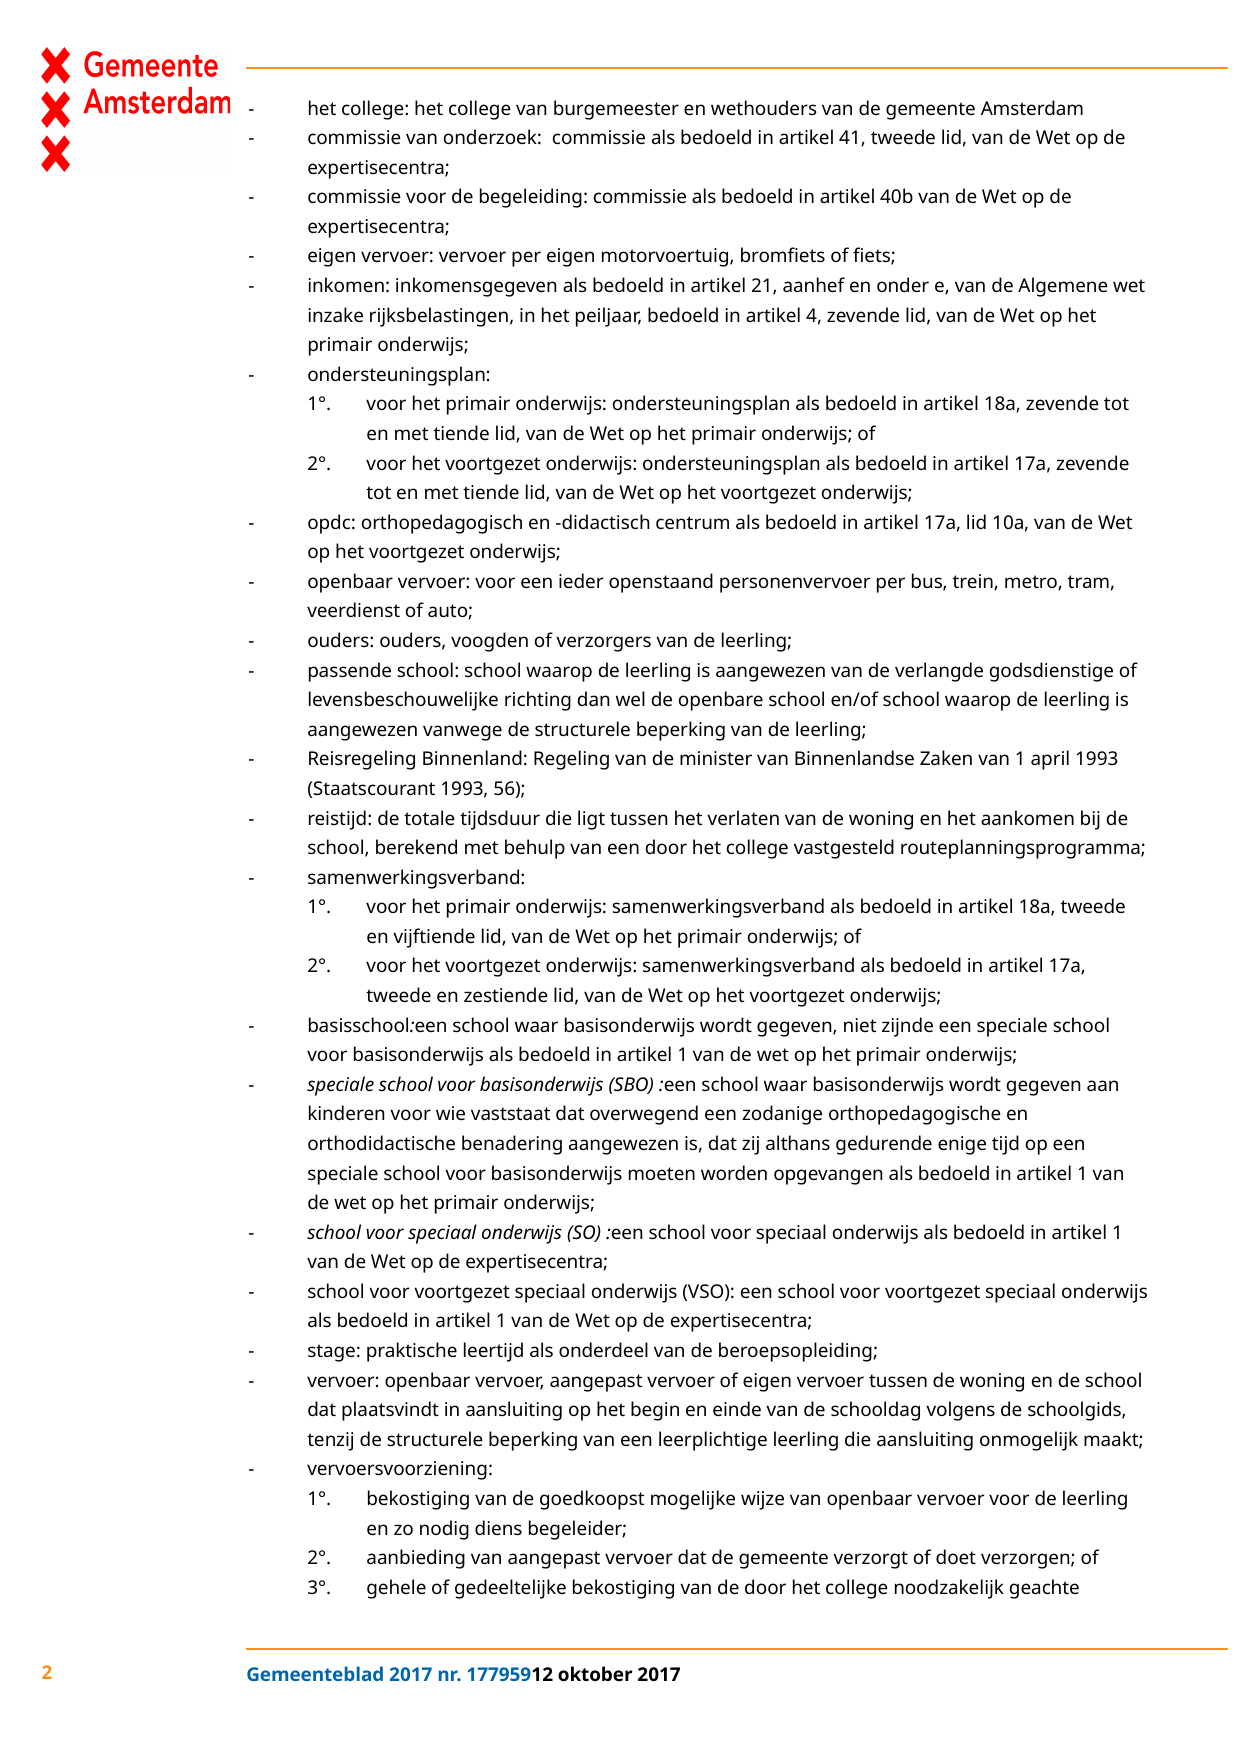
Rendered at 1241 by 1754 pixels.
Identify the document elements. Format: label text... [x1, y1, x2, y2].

list reistijd: de totale tijdsduur die ligt tussen het verlaten van de woning en het aankomen bij de school, berekend met behulp van een door het college vastgesteld routeplanningsprogramma; [248, 805, 1152, 860]
picture [41, 47, 231, 172]
list basisschool:een school waar basisonderwijs wordt gegeven, niet zijnde een speciale school voor basisonderwijs als bedoeld in artikel 1 van de wet op het primair onderwijs; [248, 1012, 1152, 1067]
list bekostiging van de goedkoopst mogelijke wijze van openbaar vervoer voor de leerling en zo nodig diens begeleider; [307, 1485, 1152, 1541]
list samenwerkingsverband: [248, 864, 1152, 890]
list opdc: orthopedagogisch en -didactisch centrum als bedoeld in artikel 17a, lid 10a, van de Wet op het voortgezet onderwijs; [248, 509, 1152, 564]
list ondersteuningsplan: [248, 361, 1152, 387]
list voor het voortgezet onderwijs: samenwerkingsverband als bedoeld in artikel 17a, tweede en zestiende lid, van de Wet op het voortgezet onderwijs; [307, 953, 1152, 1008]
list eigen vervoer: vervoer per eigen motorvoertuig, bromfiets of fiets; [248, 243, 1152, 268]
list openbaar vervoer: voor een ieder openstaand personenvervoer per bus, trein, metro, tram, veerdienst of auto; [248, 568, 1152, 623]
list speciale school voor basisonderwijs (SBO) :een school waar basisonderwijs wordt gegeven aan kinderen voor wie vaststaat dat overwegend een zodanige orthopedagogische en orthodidactische benadering aangewezen is, dat zij althans gedurende enige tijd op een speciale school voor basisonderwijs moeten worden opgevangen als bedoeld in artikel 1 van de wet op het primair onderwijs; [248, 1071, 1152, 1215]
list Reisregeling Binnenland: Regeling van de minister van Binnenlandse Zaken van 1 april 1993 (Staatscourant 1993, 56); [248, 746, 1152, 801]
list voor het primair onderwijs: ondersteuningsplan als bedoeld in artikel 18a, zevende tot en met tiende lid, van de Wet op het primair onderwijs; of [307, 391, 1152, 446]
list commissie van onderzoek: commissie als bedoeld in artikel 41, tweede lid, van de Wet op de expertisecentra; [248, 124, 1152, 180]
list vervoersvoorziening: [248, 1456, 1152, 1481]
list inkomen: inkomensgegeven als bedoeld in artikel 21, aanhef en onder e, van de Algemene wet inzake rijksbelastingen, in het peiljaar, bedoeld in artikel 4, zevende lid, van de Wet op het primair onderwijs; [248, 272, 1152, 357]
list vervoer: openbaar vervoer, aangepast vervoer of eigen vervoer tussen de woning en de school dat plaatsvindt in aansluiting op het begin en einde van de schooldag volgens de schoolgids, tenzij de structurele beperking van een leerplichtige leerling die aansluiting onmogelijk maakt; [248, 1367, 1152, 1452]
list gehele of gedeeltelijke bekostiging van de door het college noodzakelijk geachte [307, 1574, 1152, 1600]
list ouders: ouders, voogden of verzorgers van de leerling; [248, 627, 1152, 653]
list het college: het college van burgemeester en wethouders van de gemeente Amsterdam [248, 95, 1152, 121]
list aanbieding van aangepast vervoer dat de gemeente verzorgt of doet verzorgen; of [307, 1544, 1152, 1570]
list passende school: school waarop de leerling is aangewezen van de verlangde godsdienstige of levensbeschouwelijke richting dan wel de openbare school en/of school waarop de leerling is aangewezen vanwege de structurele beperking van de leerling; [248, 657, 1152, 742]
list school voor speciaal onderwijs (SO) :een school voor speciaal onderwijs als bedoeld in artikel 1 van de Wet op de expertisecentra; [248, 1219, 1152, 1274]
list voor het voortgezet onderwijs: ondersteuningsplan als bedoeld in artikel 17a, zevende tot en met tiende lid, van de Wet op het voortgezet onderwijs; [307, 450, 1152, 505]
list commissie voor de begeleiding: commissie als bedoeld in artikel 40b van de Wet op de expertisecentra; [248, 183, 1152, 239]
list school voor voortgezet speciaal onderwijs (VSO): een school voor voortgezet speciaal onderwijs als bedoeld in artikel 1 van de Wet op de expertisecentra; [248, 1278, 1152, 1333]
list stage: praktische leertijd als onderdeel van de beroepsopleiding; [248, 1337, 1152, 1363]
list voor het primair onderwijs: samenwerkingsverband als bedoeld in artikel 18a, tweede en vijftiende lid, van de Wet op het primair onderwijs; of [307, 893, 1152, 949]
